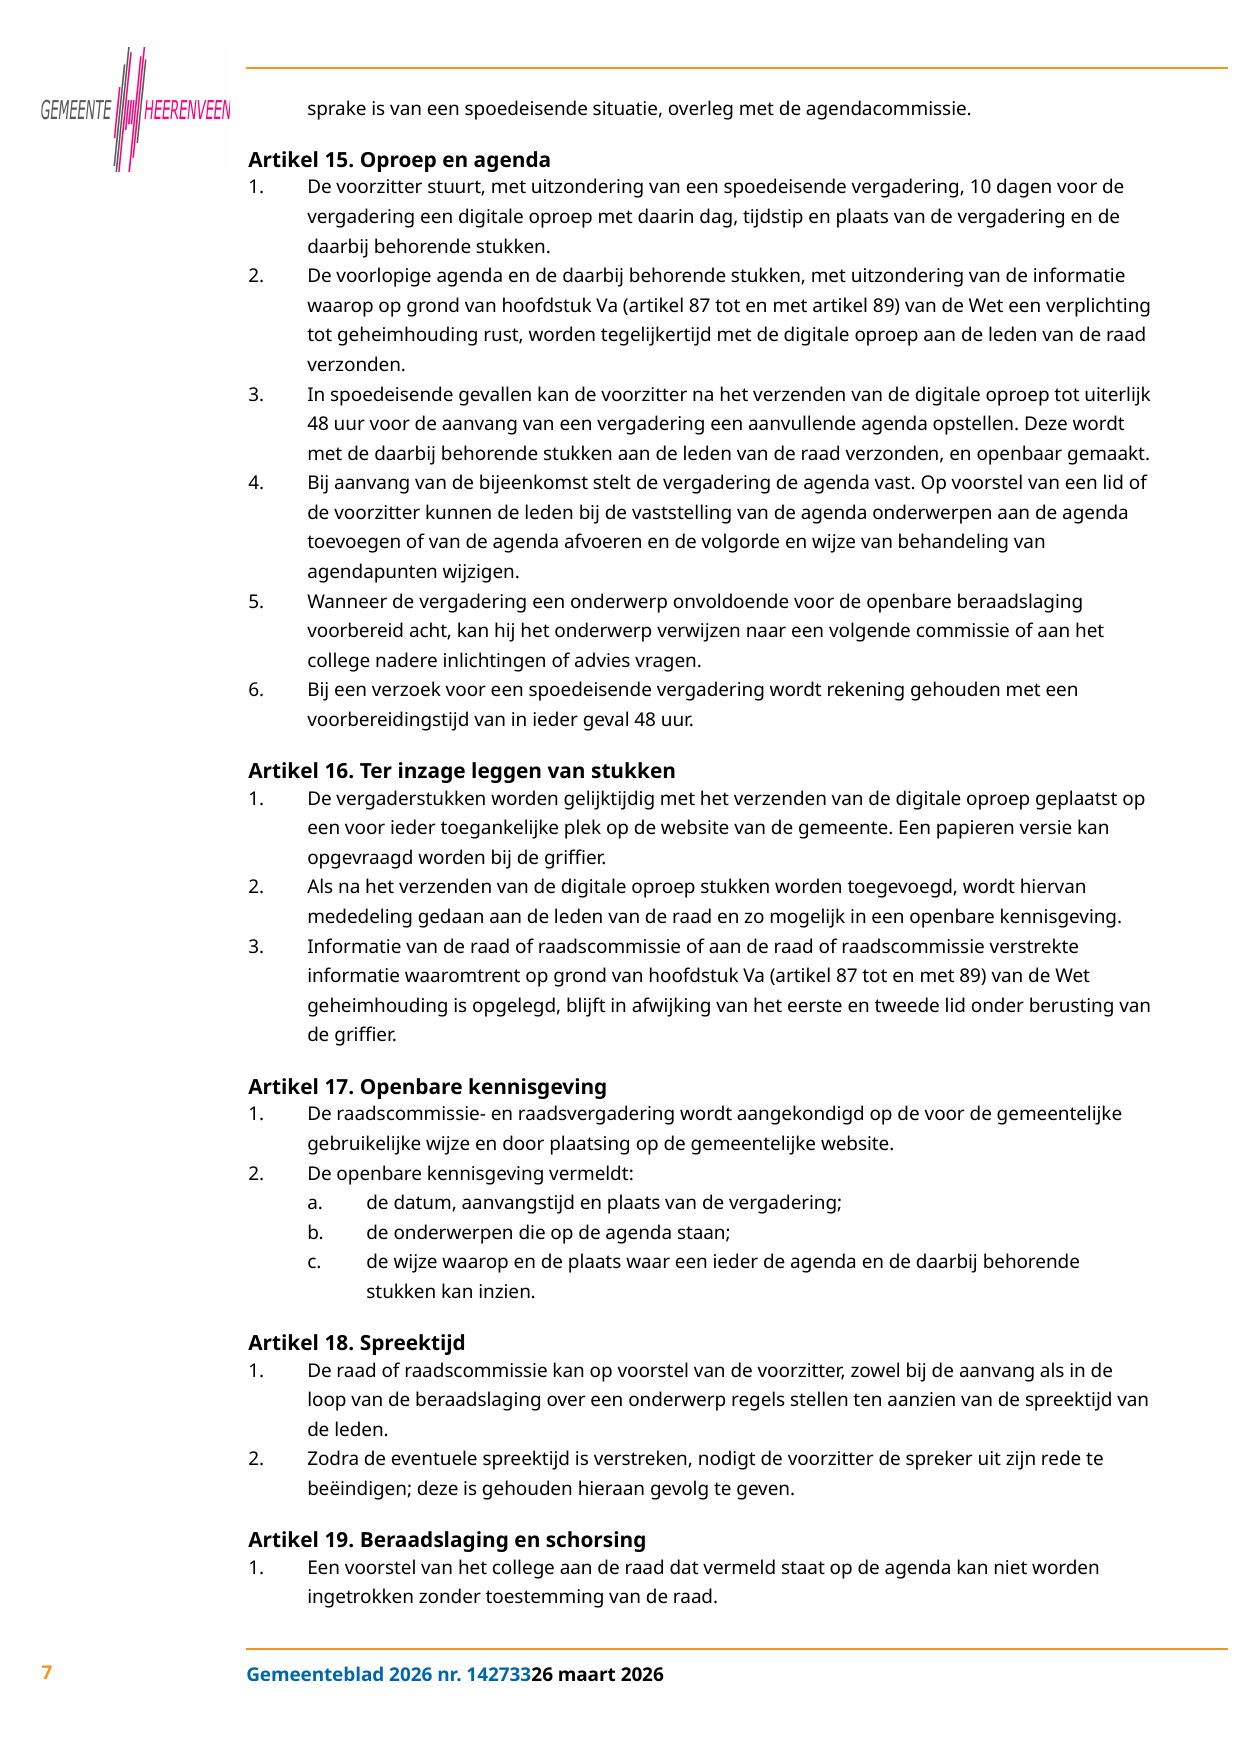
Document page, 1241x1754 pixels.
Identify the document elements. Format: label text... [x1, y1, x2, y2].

list Zodra de eventuele spreektijd is verstreken, nodigt de voorzitter de spreker uit zijn rede te beëindigen; deze is gehouden hieraan gevolg te geven. [248, 1446, 1152, 1501]
text Artikel 18. Spreektijd [248, 1328, 1152, 1357]
text Artikel 19. Beraadslaging en schorsing [248, 1526, 1152, 1554]
list sprake is van een spoedeisende situatie, overleg met de agendacommissie. [248, 95, 1152, 121]
list de onderwerpen die op de agenda staan; [307, 1219, 1152, 1244]
list De openbare kennisgeving vermeldt: [248, 1160, 1152, 1185]
text Artikel 15. Oproep en agenda [248, 145, 1152, 174]
list De vergaderstukken worden gelijktijdig met het verzenden van de digitale oproep geplaatst op een voor ieder toegankelijke plek op de website van de gemeente. Een papieren versie kan opgevraagd worden bij de griffier. [248, 785, 1152, 870]
list de wijze waarop en de plaats waar een ieder de agenda en de daarbij behorende stukken kan inzien. [307, 1248, 1152, 1304]
list De voorzitter stuurt, met uitzondering van een spoedeisende vergadering, 10 dagen voor de vergadering een digitale oproep met daarin dag, tijdstip en plaats van de vergadering en de daarbij behorende stukken. [248, 174, 1152, 258]
list Als na het verzenden van de digitale oproep stukken worden toegevoegd, wordt hiervan mededeling gedaan aan de leden van de raad en zo mogelijk in een openbare kennisgeving. [248, 874, 1152, 929]
list In spoedeisende gevallen kan de voorzitter na het verzenden van de digitale oproep tot uiterlijk 48 uur voor de aanvang van een vergadering een aanvullende agenda opstellen. Deze wordt met de daarbij behorende stukken aan de leden van de raad verzonden, en openbaar gemaakt. [248, 381, 1152, 466]
list De raadscommissie- en raadsvergadering wordt aangekondigd op de voor de gemeentelijke gebruikelijke wijze en door plaatsing op de gemeentelijke website. [248, 1101, 1152, 1156]
list De voorlopige agenda en de daarbij behorende stukken, met uitzondering van de informatie waarop op grond van hoofdstuk Va (artikel 87 tot en met artikel 89) van de Wet een verplichting tot geheimhouding rust, worden tegelijkertijd met de digitale oproep aan de leden van de raad verzonden. [248, 262, 1152, 377]
text Artikel 17. Openbare kennisgeving [248, 1072, 1152, 1101]
list Bij een verzoek voor een spoedeisende vergadering wordt rekening gehouden met een voorbereidingstijd van in ieder geval 48 uur. [248, 677, 1152, 732]
list Informatie van de raad of raadscommissie of aan de raad of raadscommissie verstrekte informatie waaromtrent op grond van hoofdstuk Va (artikel 87 tot en met 89) van de Wet geheimhouding is opgelegd, blijft in afwijking van het eerste en tweede lid onder berusting van de griffier. [248, 933, 1152, 1047]
list de datum, aanvangstijd en plaats van de vergadering; [307, 1189, 1152, 1215]
list Een voorstel van het college aan de raad dat vermeld staat op de agenda kan niet worden ingetrokken zonder toestemming van de raad. [248, 1554, 1152, 1609]
list Bij aanvang van de bijeenkomst stelt de vergadering de agenda vast. Op voorstel van een lid of de voorzitter kunnen de leden bij de vaststelling van de agenda onderwerpen aan de agenda toevoegen of van de agenda afvoeren en de volgorde en wijze van behandeling van agendapunten wijzigen. [248, 469, 1152, 584]
list De raad of raadscommissie kan op voorstel van de voorzitter, zowel bij de aanvang als in de loop van de beraadslaging over een onderwerp regels stellen ten aanzien van de spreektijd van de leden. [248, 1357, 1152, 1442]
picture [41, 47, 231, 172]
text Artikel 16. Ter inzage leggen van stukken [248, 757, 1152, 785]
list Wanneer de vergadering een onderwerp onvoldoende voor de openbare beraadslaging voorbereid acht, kan hij het onderwerp verwijzen naar een volgende commissie of aan het college nadere inlichtingen of advies vragen. [248, 588, 1152, 673]
